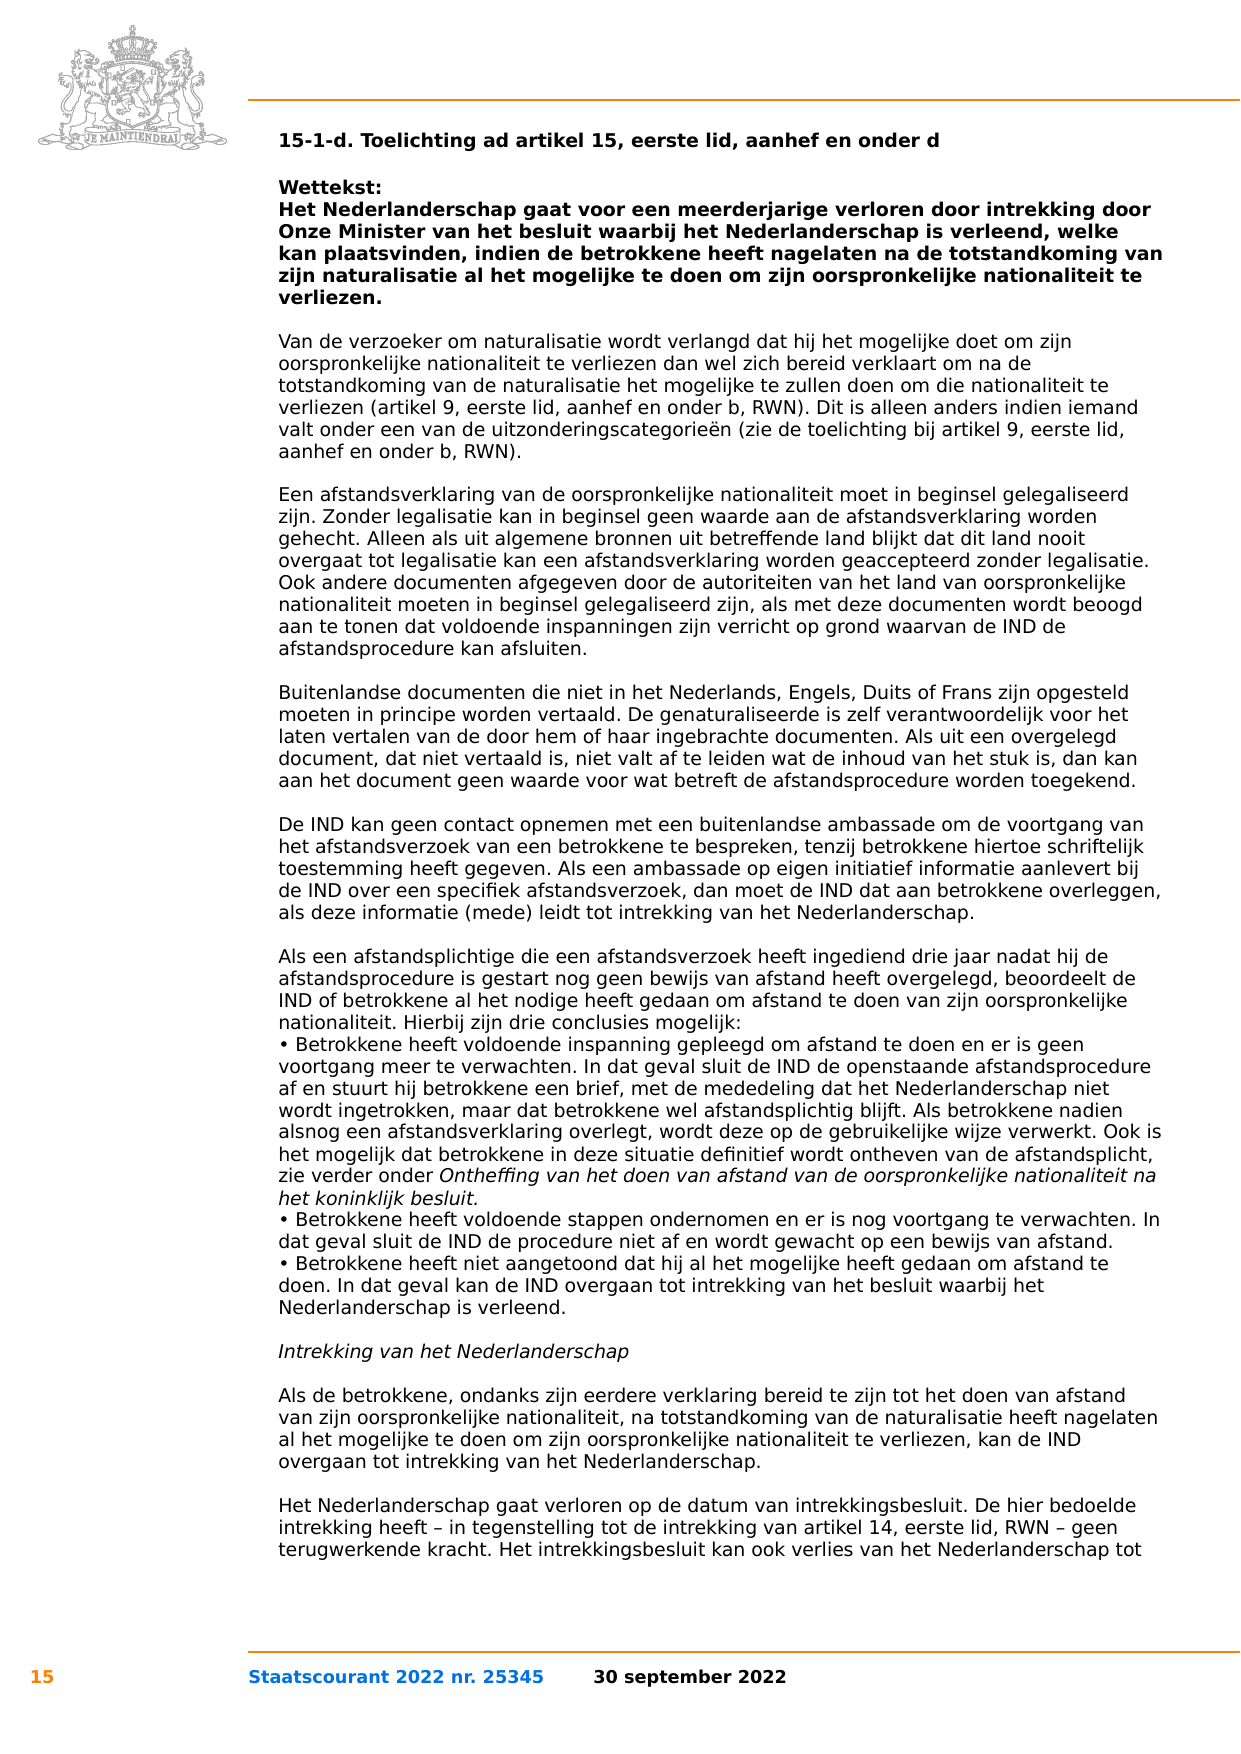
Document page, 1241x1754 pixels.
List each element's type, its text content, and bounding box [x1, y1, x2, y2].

text Buitenlandse documenten die niet in het Nederlands, Engels, Duits of Frans zijn opgesteld moeten in principe worden vertaald. De genaturaliseerde is zelf verantwoordelijk voor het laten vertalen van de door hem of haar ingebrachte documenten. Als uit een overgelegd document, dat niet vertaald is, niet valt af te leiden wat de inhoud van het stuk is, dan kan aan het document geen waarde voor wat betreft de afstandsprocedure worden toegekend. [278, 682, 1163, 792]
text Een afstandsverklaring van de oorspronkelijke nationaliteit moet in beginsel gelegaliseerd zijn. Zonder legalisatie kan in beginsel geen waarde aan de afstandsverklaring worden gehecht. Alleen als uit algemene bronnen uit betreffende land blijkt dat dit land nooit overgaat tot legalisatie kan een afstandsverklaring worden geaccepteerd zonder legalisatie. Ook andere documenten afgegeven door de autoriteiten van het land van oorspronkelijke nationaliteit moeten in beginsel gelegaliseerd zijn, als met deze documenten wordt beoogd aan te tonen dat voldoende inspanningen zijn verricht op grond waarvan de IND de afstandsprocedure kan afsluiten. [278, 484, 1163, 660]
text • Betrokkene heeft niet aangetoond dat hij al het mogelijke heeft gedaan om afstand te doen. In dat geval kan de IND overgaan tot intrekking van het besluit waarbij het Nederlanderschap is verleend. [278, 1253, 1163, 1319]
text Als een afstandsplichtige die een afstandsverzoek heeft ingediend drie jaar nadat hij de afstandsprocedure is gestart nog geen bewijs van afstand heeft overgelegd, beoordeelt de IND of betrokkene al het nodige heeft gedaan om afstand te doen van zijn oorspronkelijke nationaliteit. Hierbij zijn drie conclusies mogelijk: [278, 946, 1163, 1033]
text Het Nederlanderschap gaat voor een meerderjarige verloren door intrekking door Onze Minister van het besluit waarbij het Nederlanderschap is verleend, welke kan plaatsvinden, indien de betrokkene heeft nagelaten na de totstandkoming van zijn naturalisatie al het mogelijke te doen om zijn oorspronkelijke nationaliteit te verliezen. [278, 199, 1163, 309]
picture [38, 25, 227, 150]
text Het Nederlanderschap gaat verloren op de datum van intrekkingsbesluit. De hier bedoelde intrekking heeft – in tegenstelling tot de intrekking van artikel 14, eerste lid, RWN – geen terugwerkende kracht. Het intrekkingsbesluit kan ook verlies van het Nederlanderschap tot [278, 1495, 1163, 1561]
subtitle Intrekking van het Nederlanderschap [278, 1341, 1163, 1363]
text Van de verzoeker om naturalisatie wordt verlangd dat hij het mogelijke doet om zijn oorspronkelijke nationaliteit te verliezen dan wel zich bereid verklaart om na de totstandkoming van de naturalisatie het mogelijke te zullen doen om die nationaliteit te verliezen (artikel 9, eerste lid, aanhef en onder b, RWN). Dit is alleen anders indien iemand valt onder een van de uitzonderingscategorieën (zie de toelichting bij artikel 9, eerste lid, aanhef en onder b, RWN). [278, 331, 1163, 462]
text Als de betrokkene, ondanks zijn eerdere verklaring bereid te zijn tot het doen van afstand van zijn oorspronkelijke nationaliteit, na totstandkoming van de naturalisatie heeft nagelaten al het mogelijke te doen om zijn oorspronkelijke nationaliteit te verliezen, kan de IND overgaan tot intrekking van het Nederlanderschap. [278, 1385, 1163, 1473]
text • Betrokkene heeft voldoende stappen ondernomen en er is nog voortgang te verwachten. In dat geval sluit de IND de procedure niet af en wordt gewacht op een bewijs van afstand. [278, 1209, 1163, 1253]
subtitle 15-1-d. Toelichting ad artikel 15, eerste lid, aanhef en onder d [278, 130, 1163, 152]
text De IND kan geen contact opnemen met een buitenlandse ambassade om de voortgang van het afstandsverzoek van een betrokkene te bespreken, tenzij betrokkene hiertoe schriftelijk toestemming heeft gegeven. Als een ambassade op eigen initiatief informatie aanlevert bij de IND over een specifiek afstandsverzoek, dan moet de IND dat aan betrokkene overleggen, als deze informatie (mede) leidt tot intrekking van het Nederlanderschap. [278, 814, 1163, 924]
text • Betrokkene heeft voldoende inspanning gepleegd om afstand te doen en er is geen voortgang meer te verwachten. In dat geval sluit de IND de openstaande afstandsprocedure af en stuurt hij betrokkene een brief, met de mededeling dat het Nederlanderschap niet wordt ingetrokken, maar dat betrokkene wel afstandsplichtig blijft. Als betrokkene nadien alsnog een afstandsverklaring overlegt, wordt deze op de gebruikelijke wijze verwerkt. Ook is het mogelijk dat betrokkene in deze situatie definitief wordt ontheven van de afstandsplicht, zie verder onder Ontheffing van het doen van afstand van de oorspronkelijke nationaliteit na het koninklijk besluit. [278, 1033, 1163, 1209]
text Wettekst: [278, 177, 1163, 199]
